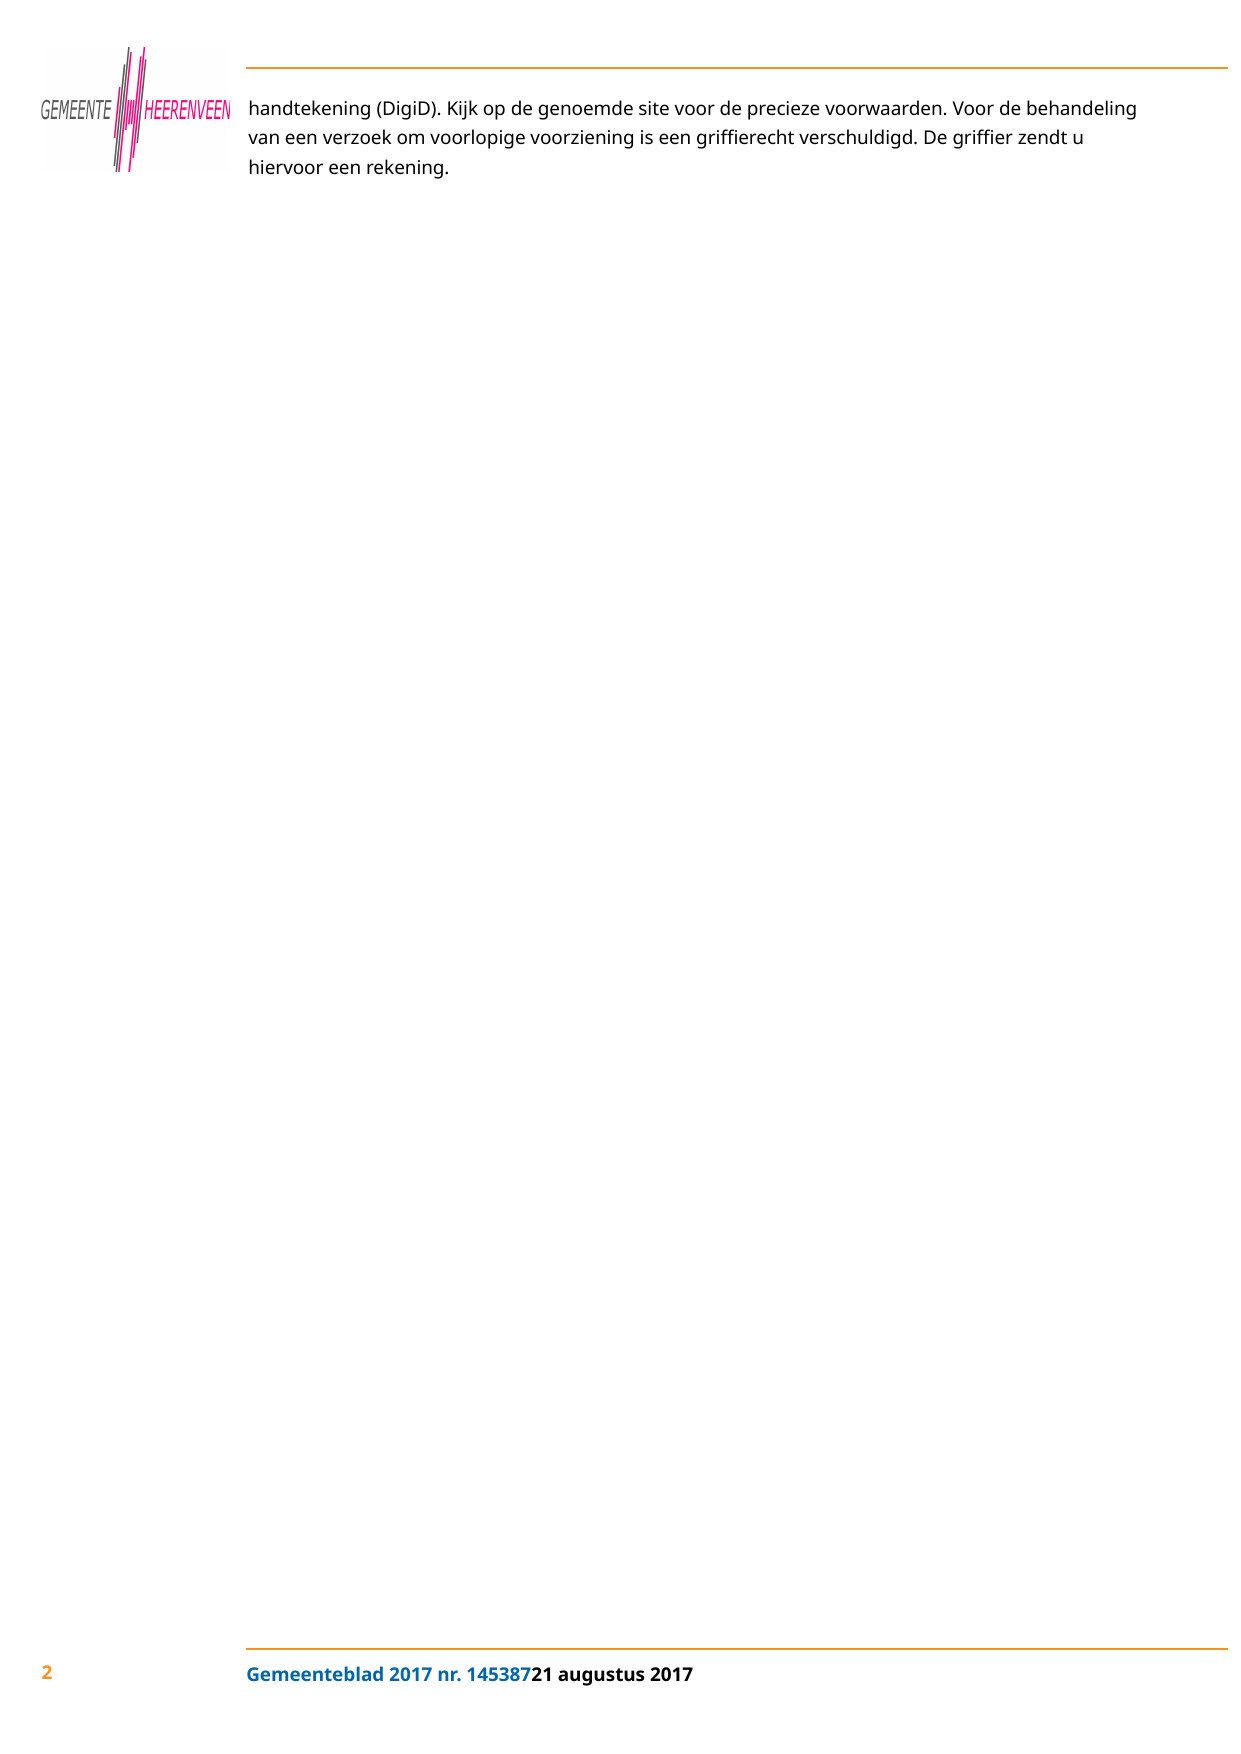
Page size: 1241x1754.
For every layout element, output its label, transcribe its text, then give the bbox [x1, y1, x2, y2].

picture [41, 47, 231, 172]
text handtekening (DigiD). Kijk op de genoemde site voor de precieze voorwaarden. Voor de behandeling van een verzoek om voorlopige voorziening is een griffierecht verschuldigd. De griffier zendt u hiervoor een rekening. [248, 95, 1152, 180]
